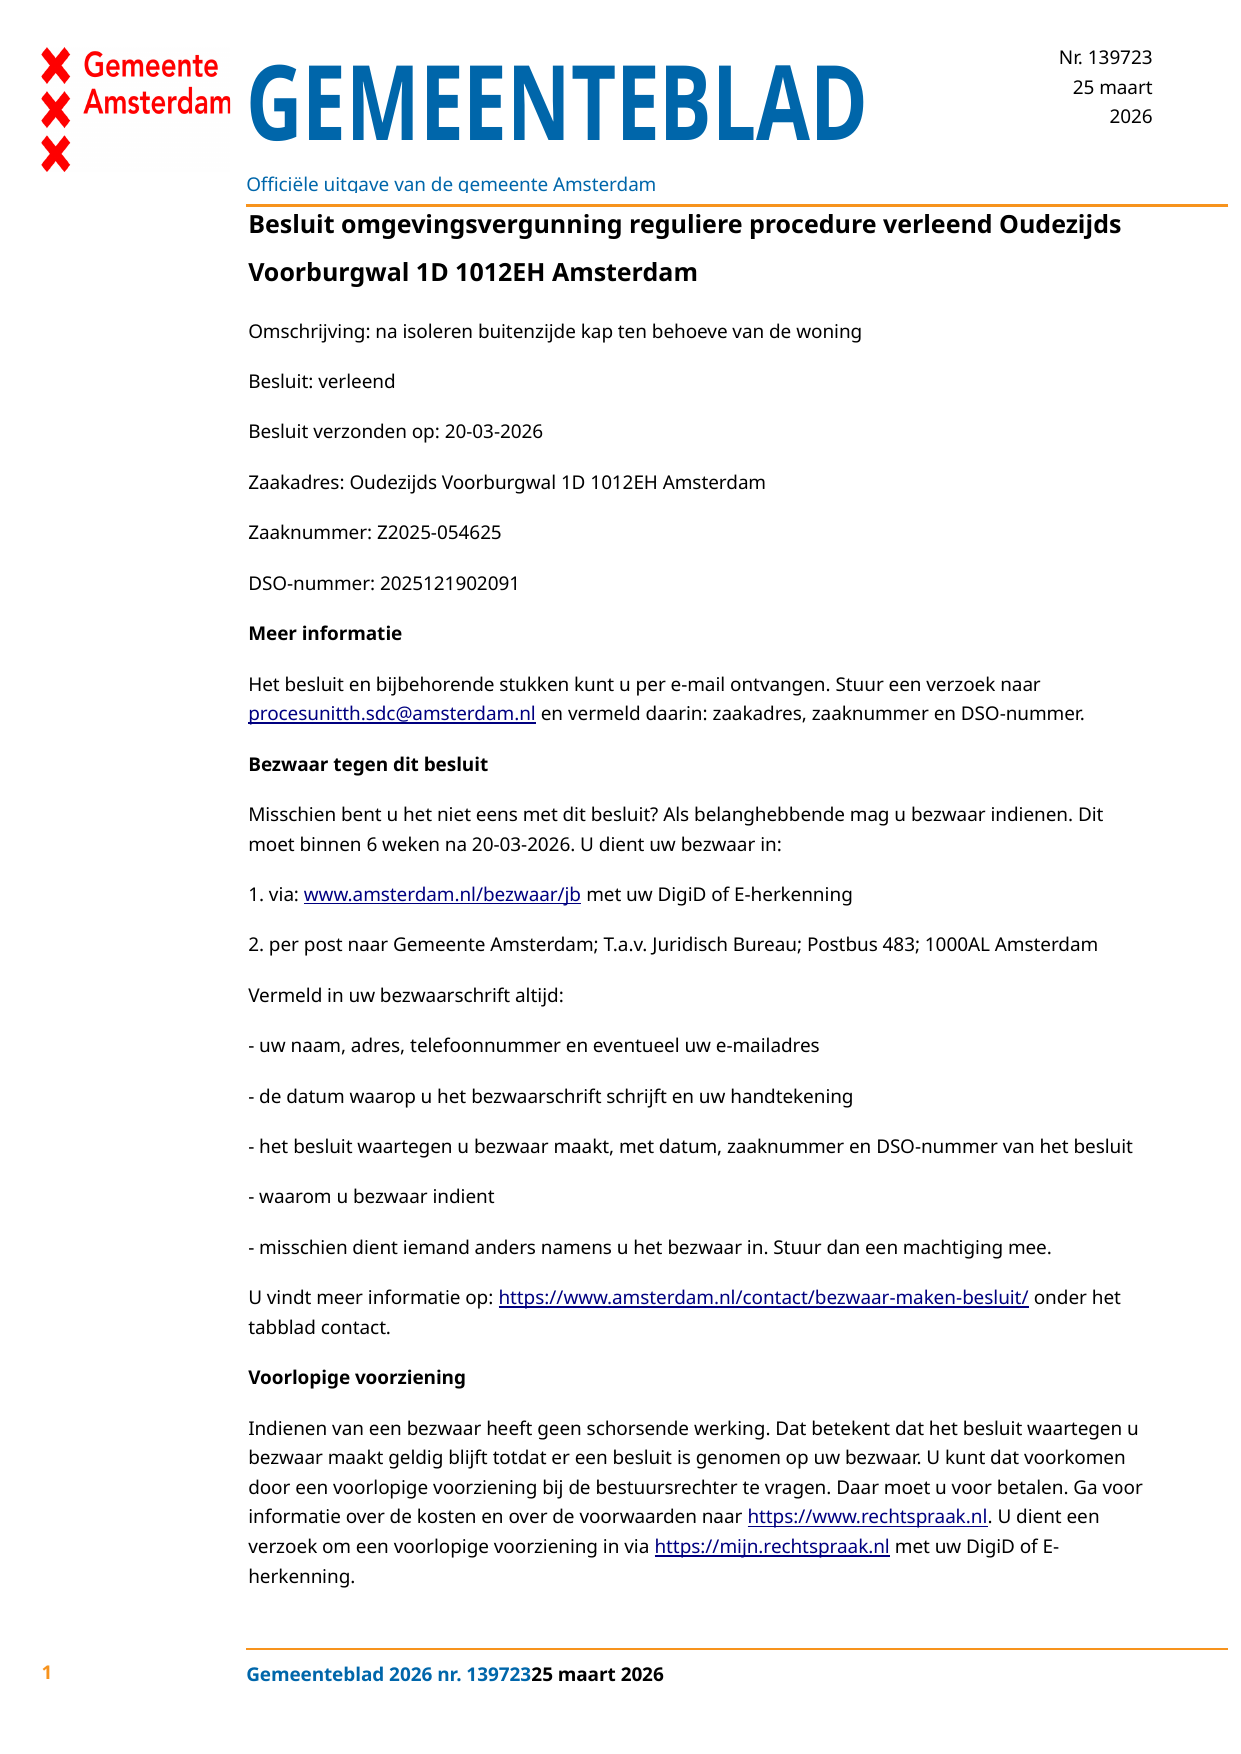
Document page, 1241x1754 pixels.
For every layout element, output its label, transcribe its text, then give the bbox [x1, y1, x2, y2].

text Besluit verzonden op: 20-03-2026 [248, 419, 1152, 444]
text 1. via: www.amsterdam.nl/bezwaar/jb met uw DigiD of E-herkenning [248, 881, 1152, 907]
text Besluit: verleend [248, 368, 1152, 394]
text Vermeld in uw bezwaarschrift altijd: [248, 982, 1152, 1008]
text - het besluit waartegen u bezwaar maakt, met datum, zaaknummer en DSO-nummer van het besluit [248, 1133, 1152, 1159]
text - de datum waarop u het bezwaarschrift schrijft en uw handtekening [248, 1083, 1152, 1109]
text Voorlopige voorziening [248, 1364, 1152, 1390]
text Misschien bent u het niet eens met dit besluit? Als belanghebbende mag u bezwaar indienen. Dit moet binnen 6 weken na 20-03-2026. U dient uw bezwaar in: [248, 801, 1152, 857]
text Zaakadres: Oudezijds Voorburgwal 1D 1012EH Amsterdam [248, 469, 1152, 495]
text Omschrijving: na isoleren buitenzijde kap ten behoeve van de woning [248, 318, 1152, 344]
text Besluit omgevingsvergunning reguliere procedure verleend Oudezijds Voorburgwal 1D 1012EH Amsterdam [248, 207, 1152, 288]
text - waarom u bezwaar indient [248, 1184, 1152, 1209]
text Het besluit en bijbehorende stukken kunt u per e-mail ontvangen. Stuur een verzoek naar procesunitth.sdc@amsterdam.nl en vermeld daarin: zaakadres, zaaknummer en DSO-nummer. [248, 671, 1152, 726]
picture [41, 47, 231, 172]
text U vindt meer informatie op: https://www.amsterdam.nl/contact/bezwaar-maken-besluit/ onder het tabblad contact. [248, 1284, 1152, 1340]
text - uw naam, adres, telefoonnummer en eventueel uw e-mailadres [248, 1032, 1152, 1058]
text Bezwaar tegen dit besluit [248, 751, 1152, 777]
text Indienen van een bezwaar heeft geen schorsende werking. Dat betekent dat het besluit waartegen u bezwaar maakt geldig blijft totdat er een besluit is genomen op uw bezwaar. U kunt dat voorkomen door een voorlopige voorziening bij de bestuursrechter te vragen. Daar moet u voor betalen. Ga voor informatie over de kosten en over de voorwaarden naar https://www.rechtspraak.nl. U dient een verzoek om een voorlopige voorziening in via https://mijn.rechtspraak.nl met uw DigiD of E-herkenning. [248, 1415, 1152, 1589]
text 2. per post naar Gemeente Amsterdam; T.a.v. Juridisch Bureau; Postbus 483; 1000AL Amsterdam [248, 932, 1152, 957]
text Meer informatie [248, 620, 1152, 646]
text - misschien dient iemand anders namens u het bezwaar in. Stuur dan een machtiging mee. [248, 1234, 1152, 1260]
text DSO-nummer: 2025121902091 [248, 570, 1152, 596]
text Zaaknummer: Z2025-054625 [248, 519, 1152, 545]
